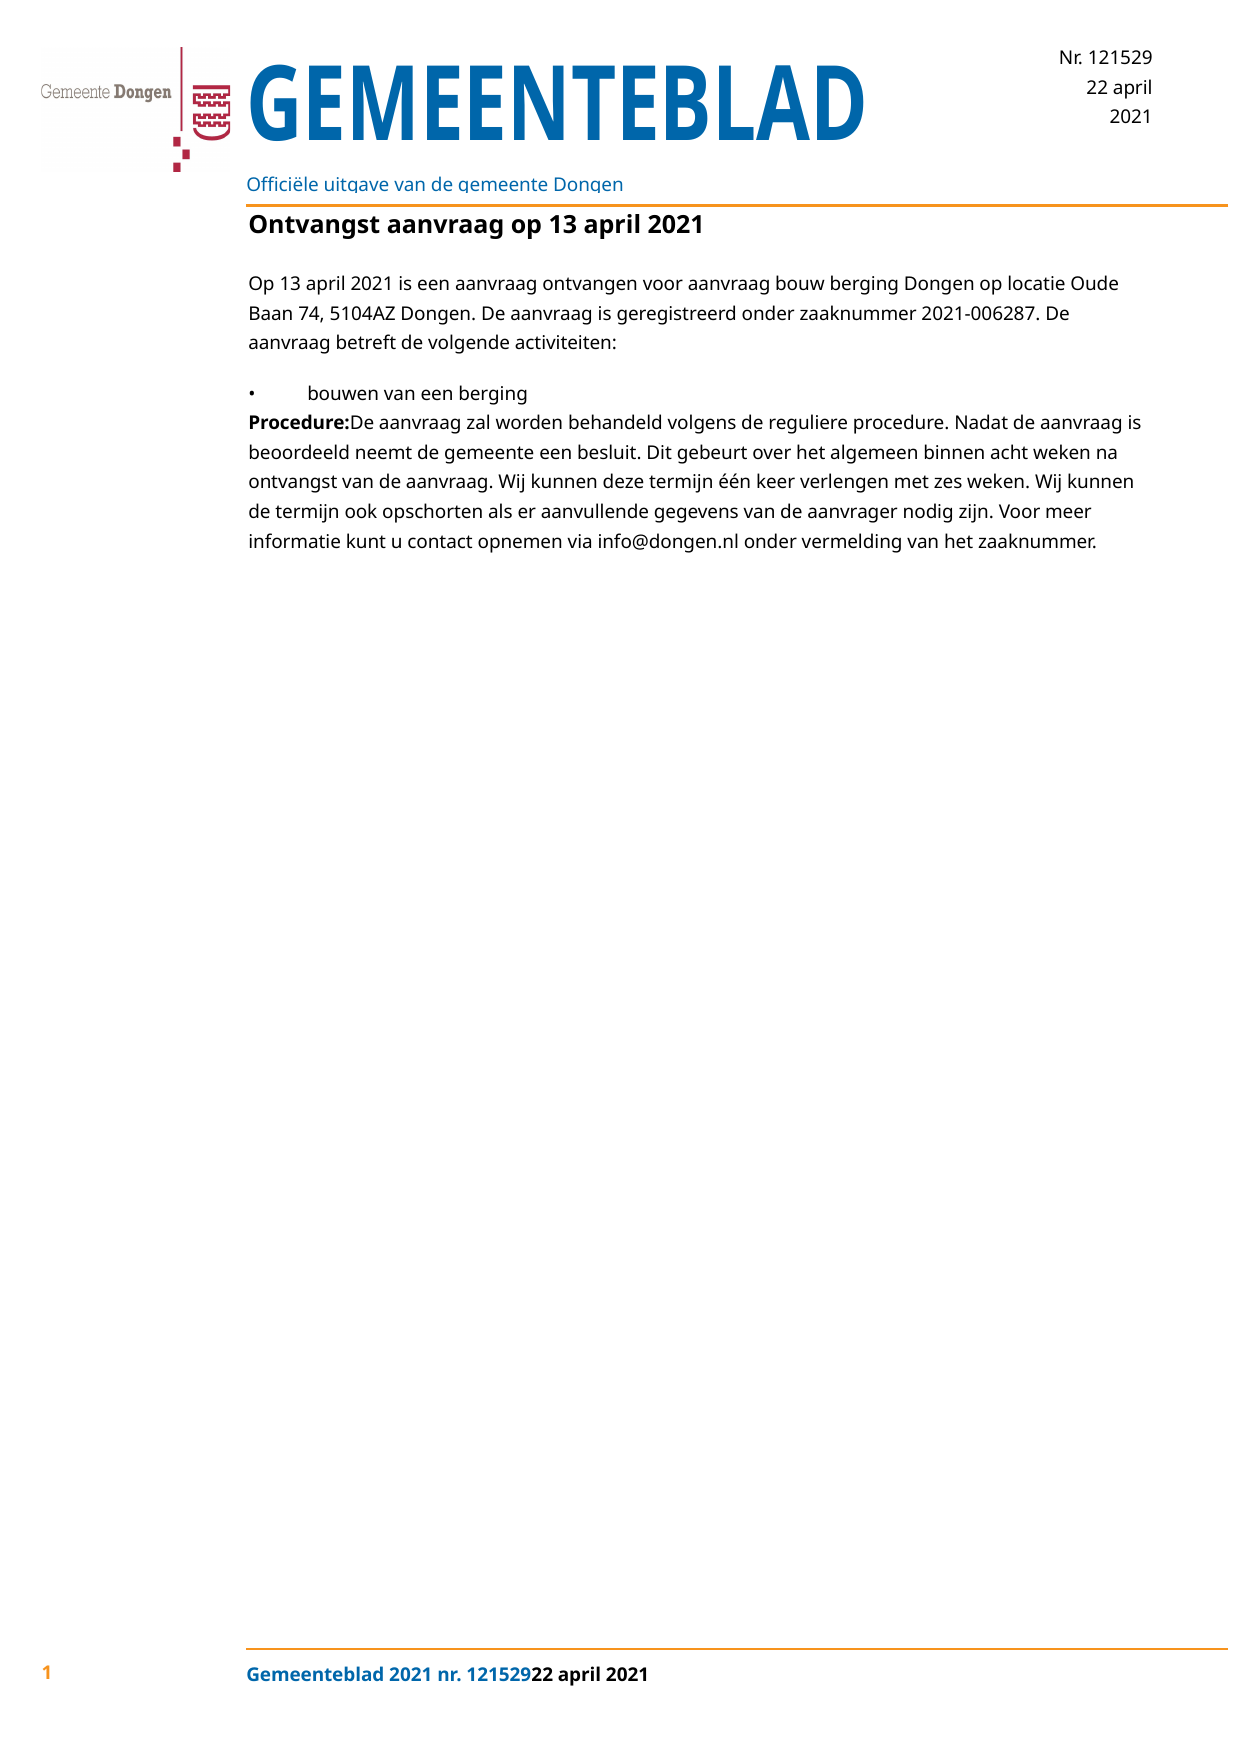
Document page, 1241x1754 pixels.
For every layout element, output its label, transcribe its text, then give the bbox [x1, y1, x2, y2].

picture [41, 47, 231, 172]
list bouwen van een berging [248, 380, 1152, 406]
text Ontvangst aanvraag op 13 april 2021 [248, 207, 1152, 241]
text Op 13 april 2021 is een aanvraag ontvangen voor aanvraag bouw berging Dongen op locatie Oude Baan 74, 5104AZ Dongen. De aanvraag is geregistreerd onder zaaknummer 2021-006287. De aanvraag betreft de volgende activiteiten: [248, 270, 1152, 355]
text Procedure:De aanvraag zal worden behandeld volgens de reguliere procedure. Nadat de aanvraag is beoordeeld neemt de gemeente een besluit. Dit gebeurt over het algemeen binnen acht weken na ontvangst van de aanvraag. Wij kunnen deze termijn één keer verlengen met zes weken. Wij kunnen de termijn ook opschorten als er aanvullende gegevens van de aanvrager nodig zijn. Voor meer informatie kunt u contact opnemen via info@dongen.nl onder vermelding van het zaaknummer. [248, 409, 1152, 553]
